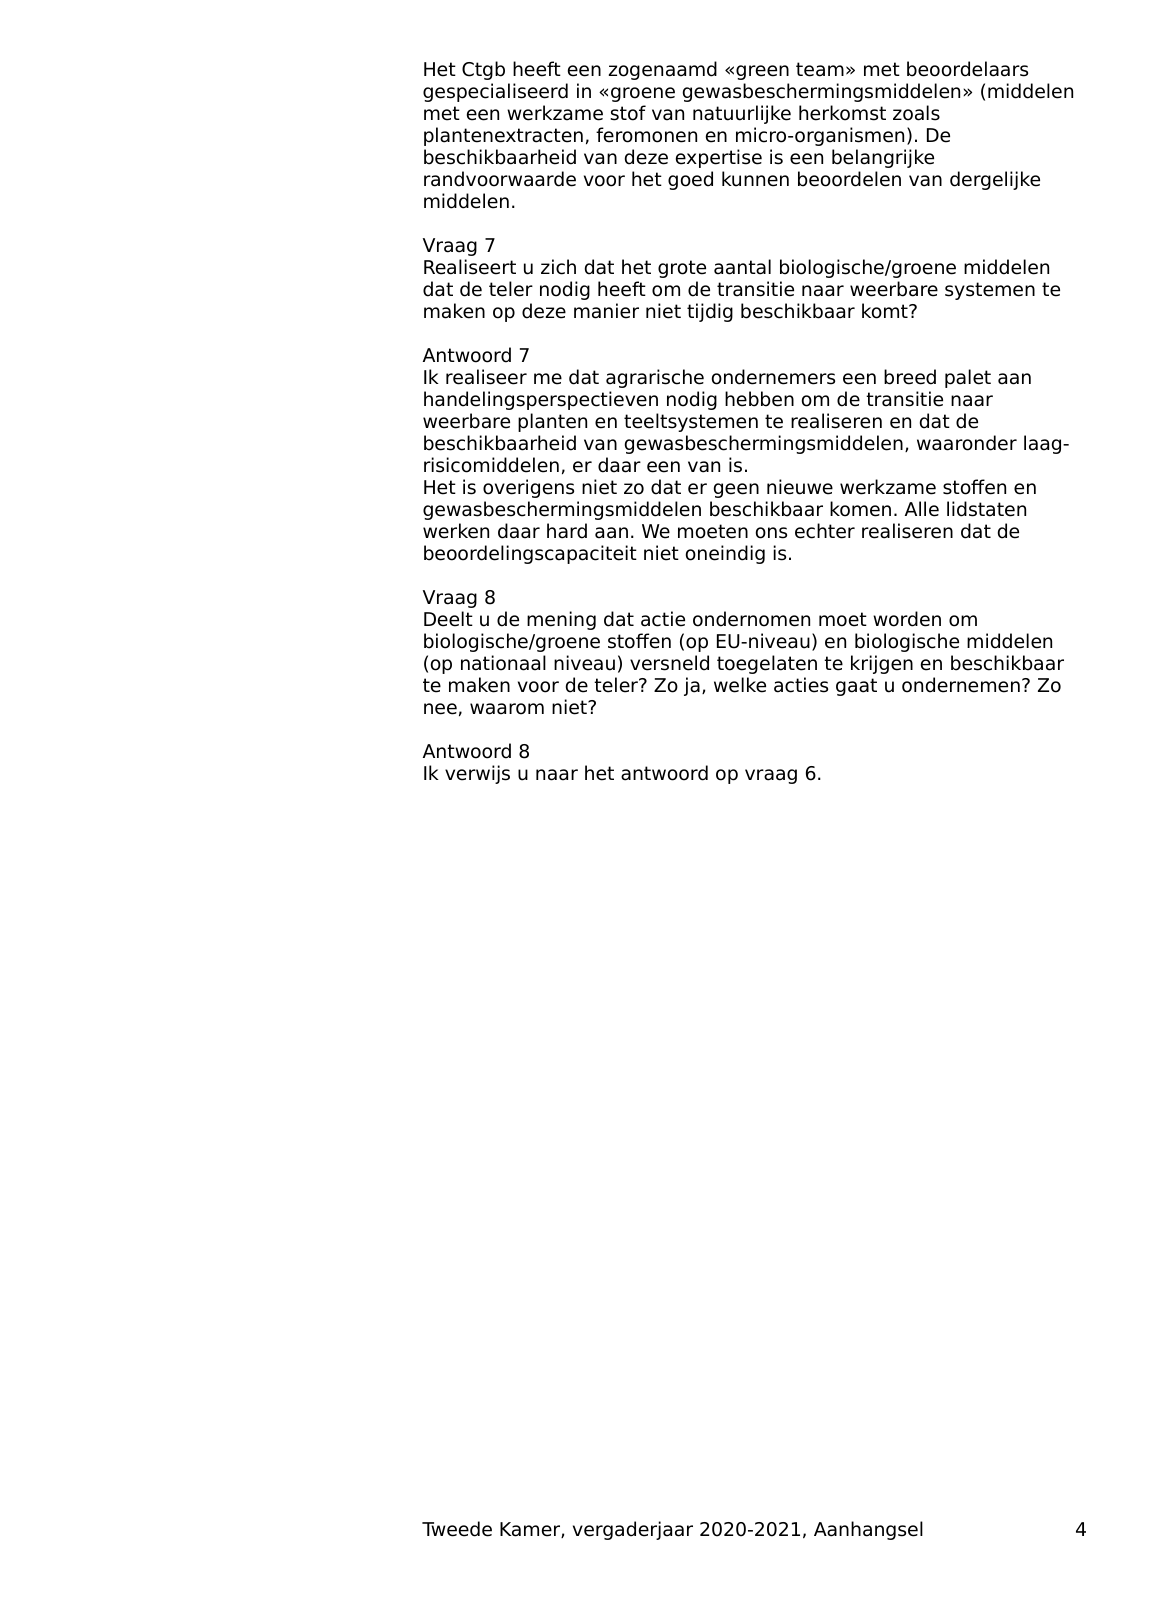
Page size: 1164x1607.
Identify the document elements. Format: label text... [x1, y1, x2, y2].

text Het Ctgb heeft een zogenaamd «green team» met beoordelaars gespecialiseerd in «groene gewasbeschermingsmiddelen» (middelen met een werkzame stof van natuurlijke herkomst zoals plantenextracten, feromonen en micro-organismen). De beschikbaarheid van deze expertise is een belangrijke randvoorwaarde voor het goed kunnen beoordelen van dergelijke middelen. [422, 59, 1087, 213]
text Realiseert u zich dat het grote aantal biologische/groene middelen dat de teler nodig heeft om de transitie naar weerbare systemen te maken op deze manier niet tijdig beschikbaar komt? [422, 257, 1087, 323]
text Ik realiseer me dat agrarische ondernemers een breed palet aan handelingsperspectieven nodig hebben om de transitie naar weerbare planten en teeltsystemen te realiseren en dat de beschikbaarheid van gewasbeschermingsmiddelen, waaronder laag-risicomiddelen, er daar een van is. [422, 367, 1087, 477]
text Antwoord 8 [422, 741, 1087, 763]
text Deelt u de mening dat actie ondernomen moet worden om biologische/groene stoffen (op EU-niveau) en biologische middelen (op nationaal niveau) versneld toegelaten te krijgen en beschikbaar te maken voor de teler? Zo ja, welke acties gaat u ondernemen? Zo nee, waarom niet? [422, 609, 1087, 719]
text Het is overigens niet zo dat er geen nieuwe werkzame stoffen en gewasbeschermingsmiddelen beschikbaar komen. Alle lidstaten werken daar hard aan. We moeten ons echter realiseren dat de beoordelingscapaciteit niet oneindig is. [422, 477, 1087, 565]
text Antwoord 7 [422, 345, 1087, 367]
text Vraag 7 [422, 235, 1087, 257]
text Ik verwijs u naar het antwoord op vraag 6. [422, 763, 1087, 785]
text Vraag 8 [422, 587, 1087, 609]
